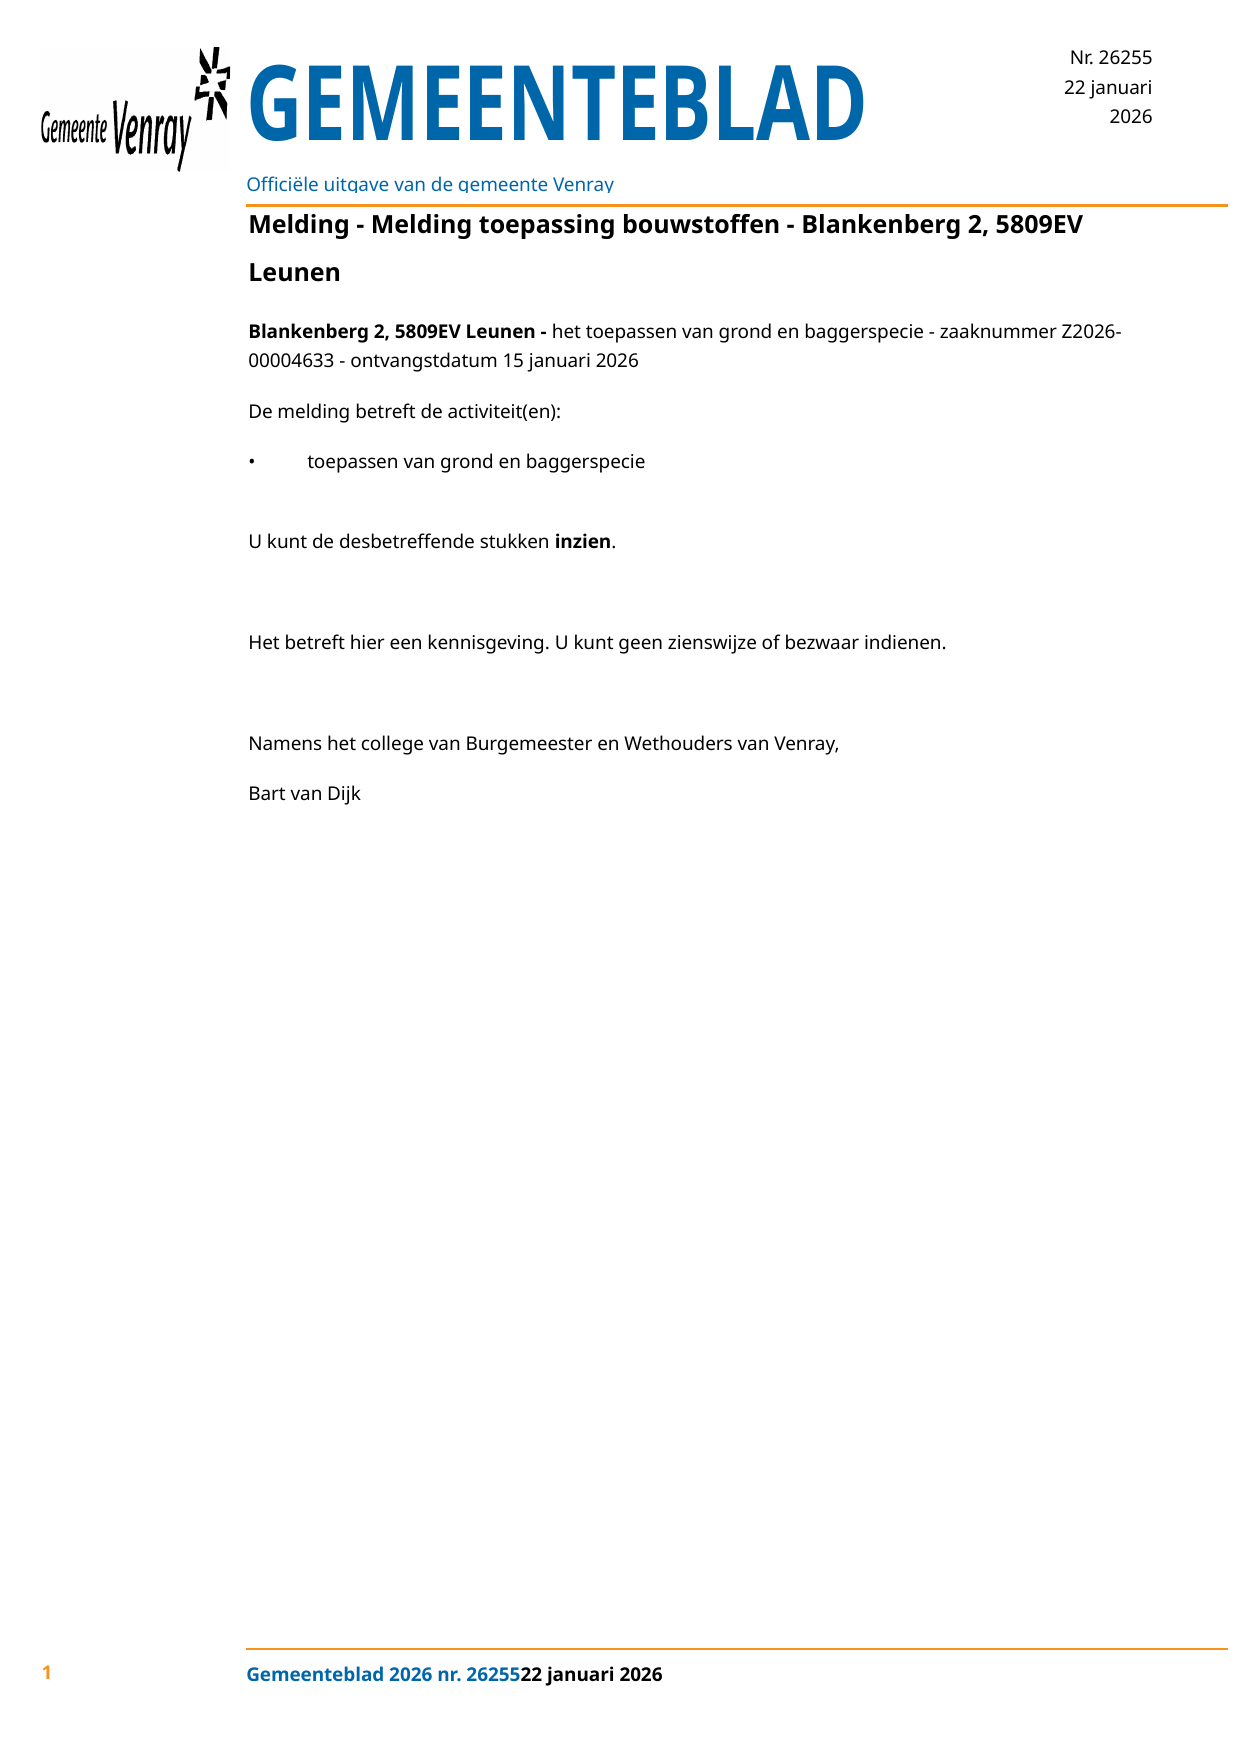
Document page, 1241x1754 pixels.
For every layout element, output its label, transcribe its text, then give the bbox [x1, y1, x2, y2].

text De melding betreft de activiteit(en): [248, 398, 1152, 424]
picture [41, 47, 231, 172]
text Het betreft hier een kennisgeving. U kunt geen zienswijze of bezwaar indienen. [248, 629, 1152, 655]
text Melding - Melding toepassing bouwstoffen - Blankenberg 2, 5809EV Leunen [248, 207, 1152, 288]
text U kunt de desbetreffende stukken inzien. [248, 528, 1152, 554]
text Blankenberg 2, 5809EV Leunen - het toepassen van grond en baggerspecie - zaaknummer Z2026-00004633 - ontvangstdatum 15 januari 2026 [248, 318, 1152, 373]
text Namens het college van Burgemeester en Wethouders van Venray, [248, 730, 1152, 756]
list toepassen van grond en baggerspecie [248, 448, 1152, 474]
text Bart van Dijk [248, 780, 1152, 806]
